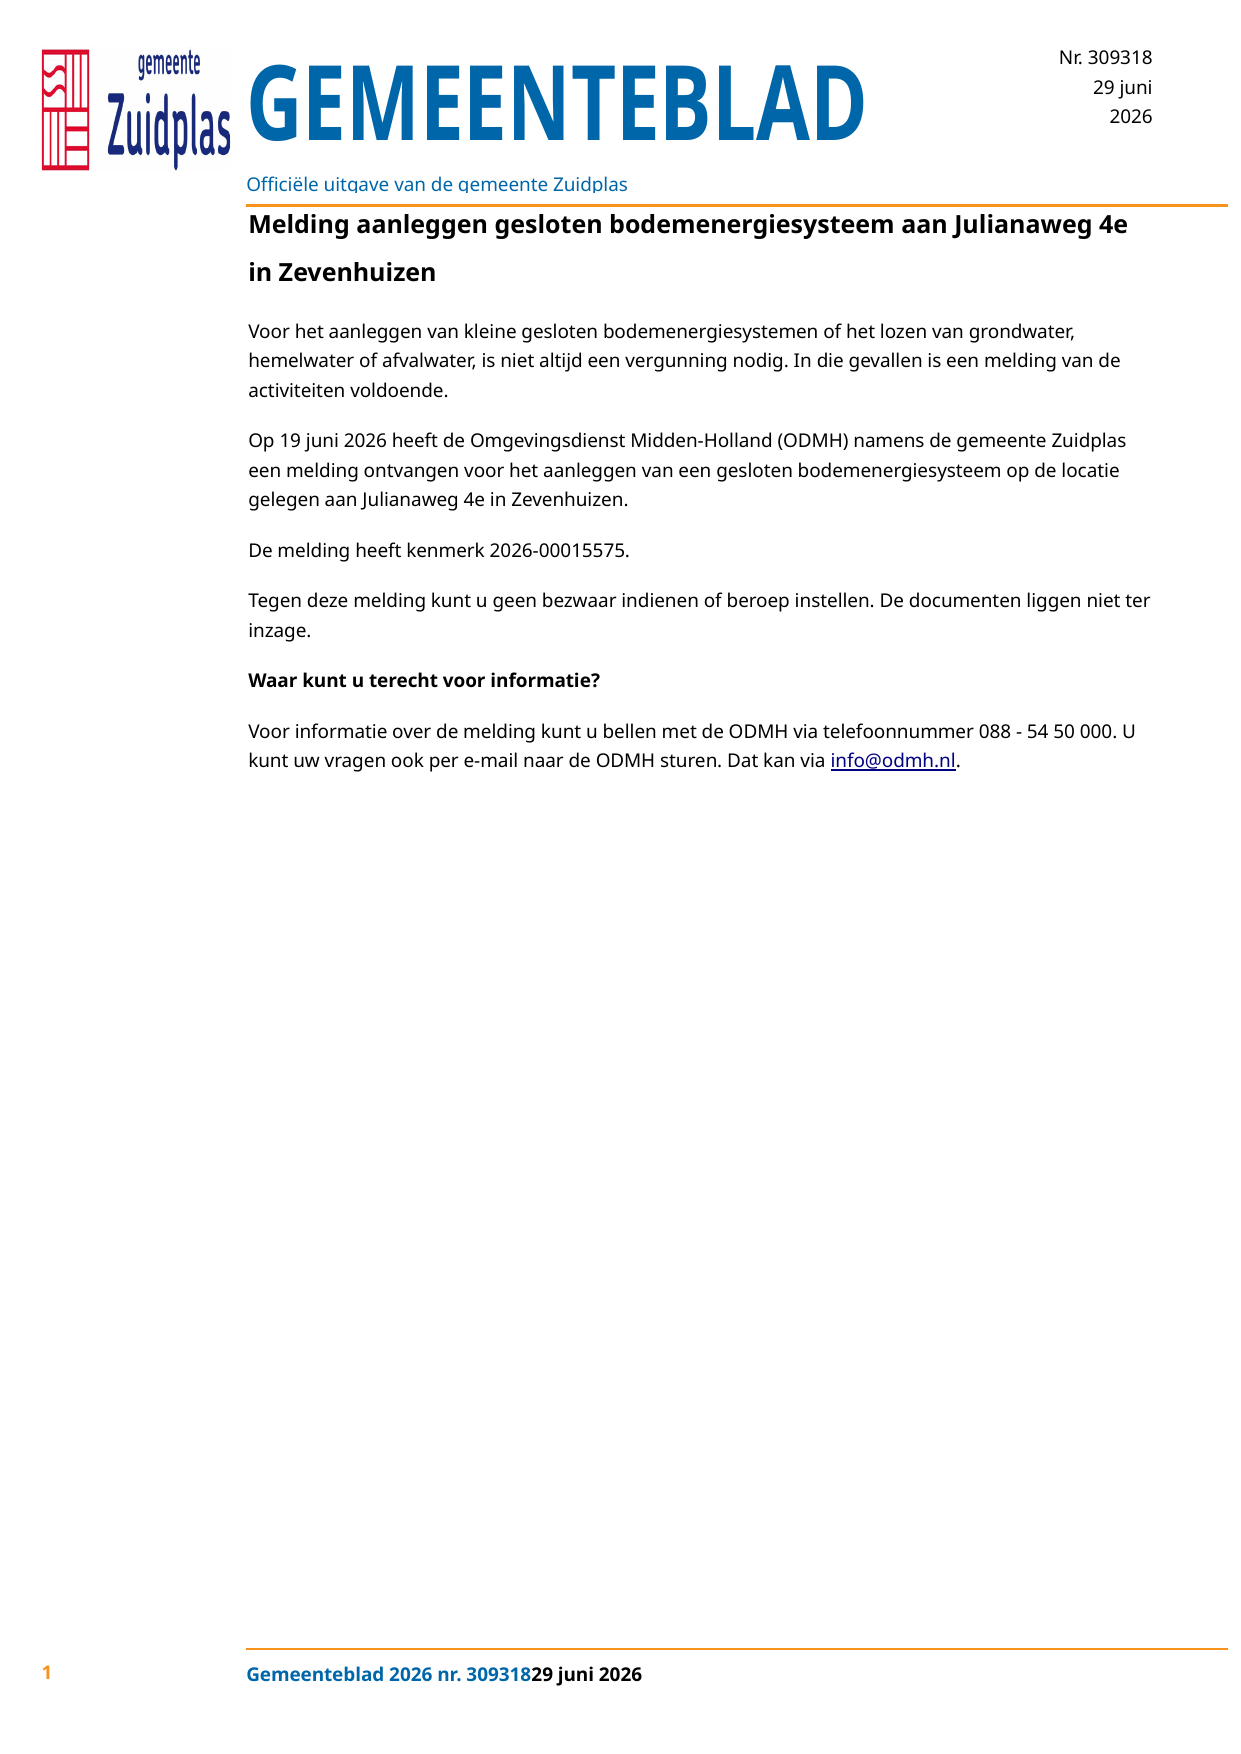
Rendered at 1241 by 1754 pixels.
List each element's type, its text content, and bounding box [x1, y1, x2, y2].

text Waar kunt u terecht voor informatie? [248, 667, 1152, 693]
text Melding aanleggen gesloten bodemenergiesysteem aan Julianaweg 4e in Zevenhuizen [248, 207, 1152, 288]
text De melding heeft kenmerk 2026-00015575. [248, 537, 1152, 563]
text Voor informatie over de melding kunt u bellen met de ODMH via telefoonnummer 088 - 54 50 000. U kunt uw vragen ook per e-mail naar de ODMH sturen. Dat kan via info@odmh.nl. [248, 718, 1152, 773]
text Tegen deze melding kunt u geen bezwaar indienen of beroep instellen. De documenten liggen niet ter inzage. [248, 587, 1152, 643]
picture [41, 47, 231, 172]
text Op 19 juni 2026 heeft de Omgevingsdienst Midden-Holland (ODMH) namens de gemeente Zuidplas een melding ontvangen voor het aanleggen van een gesloten bodemenergiesysteem op de locatie gelegen aan Julianaweg 4e in Zevenhuizen. [248, 427, 1152, 512]
text Voor het aanleggen van kleine gesloten bodemenergiesystemen of het lozen van grondwater, hemelwater of afvalwater, is niet altijd een vergunning nodig. In die gevallen is een melding van de activiteiten voldoende. [248, 318, 1152, 403]
